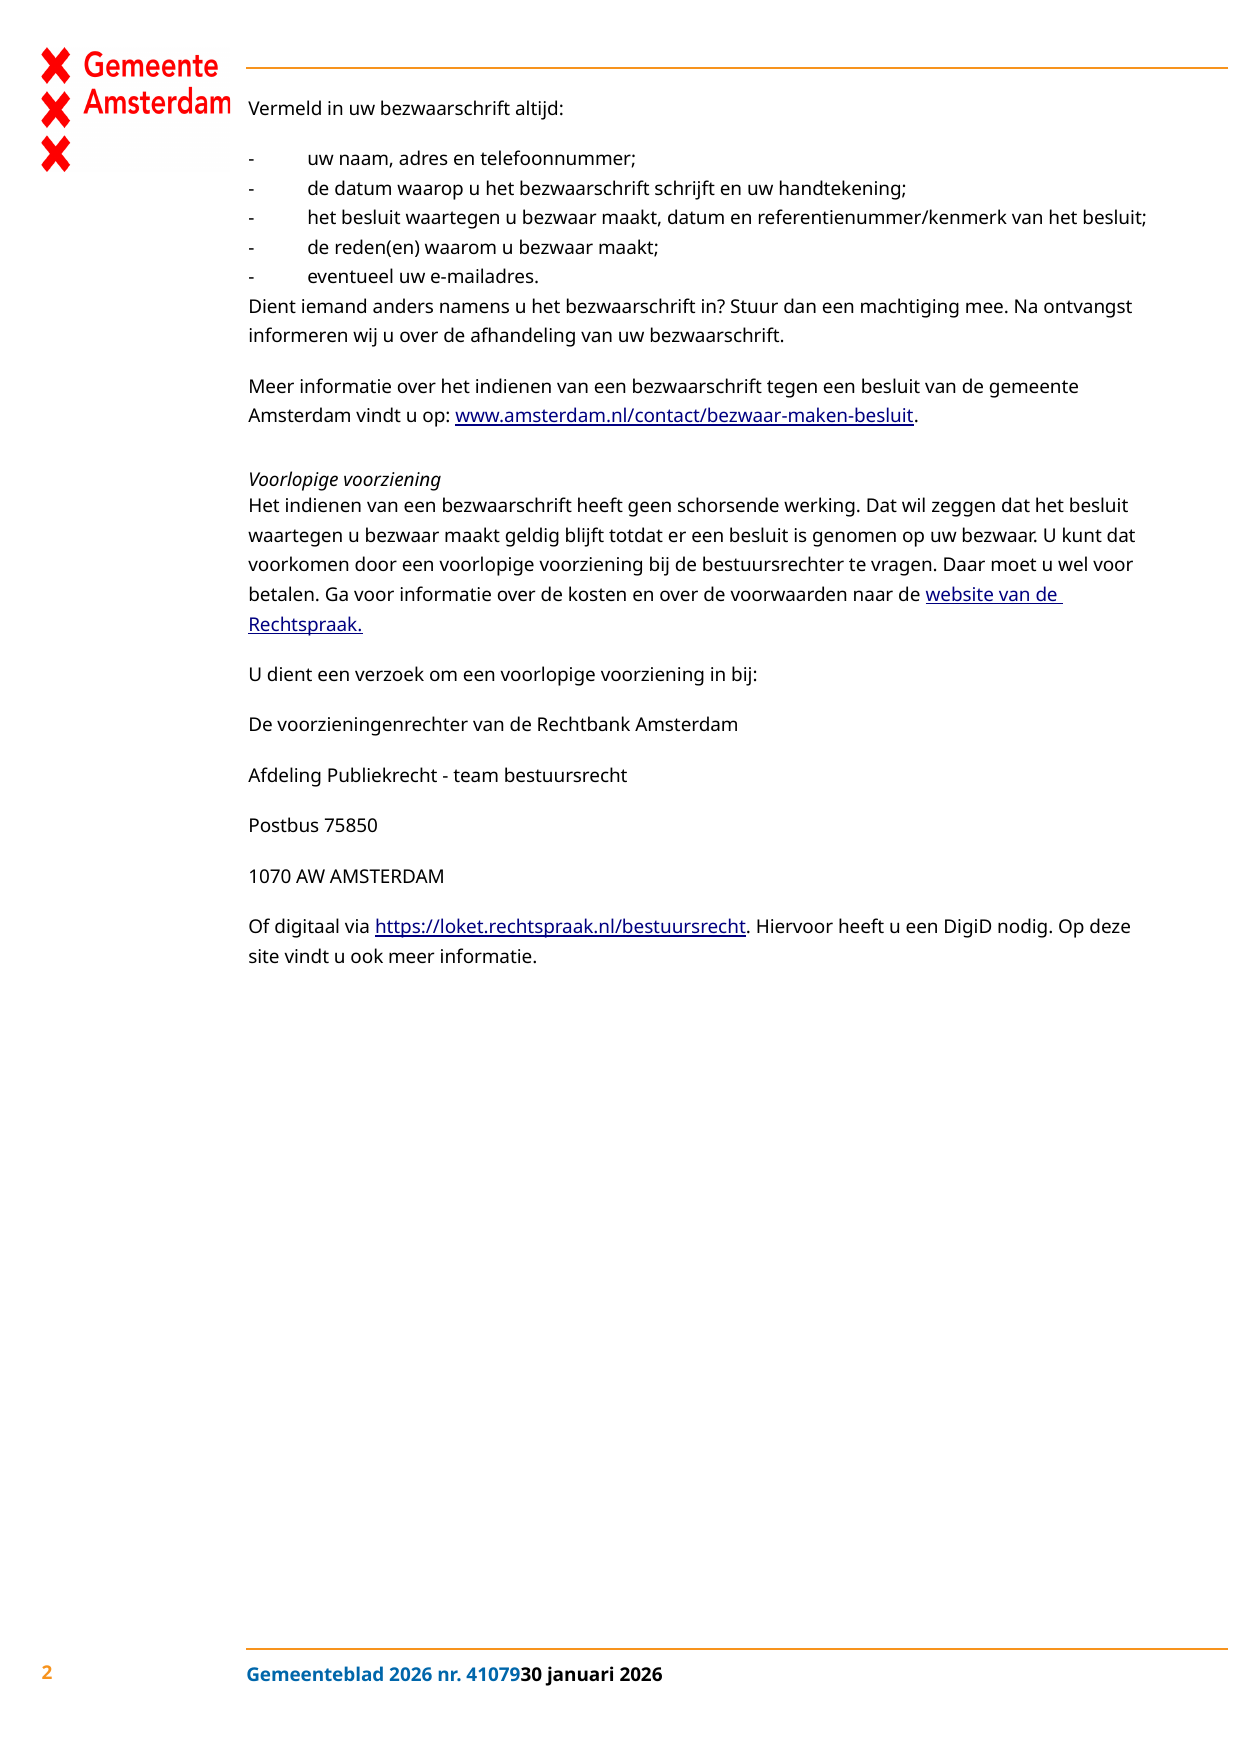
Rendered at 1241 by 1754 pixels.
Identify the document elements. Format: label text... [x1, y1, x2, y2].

list de datum waarop u het bezwaarschrift schrijft en uw handtekening; [248, 175, 1152, 201]
text Afdeling Publiekrecht - team bestuursrecht [248, 762, 1152, 788]
list eventueel uw e-mailadres. [248, 263, 1152, 289]
text Voorlopige voorziening [248, 467, 1152, 492]
text Meer informatie over het indienen van een bezwaarschrift tegen een besluit van de gemeente Amsterdam vindt u op: www.amsterdam.nl/contact/bezwaar-maken-besluit. [248, 373, 1152, 428]
text Postbus 75850 [248, 812, 1152, 838]
text Het indienen van een bezwaarschrift heeft geen schorsende werking. Dat wil zeggen dat het besluit waartegen u bezwaar maakt geldig blijft totdat er een besluit is genomen op uw bezwaar. U kunt dat voorkomen door een voorlopige voorziening bij de bestuursrechter te vragen. Daar moet u wel voor betalen. Ga voor informatie over de kosten en over de voorwaarden naar de website van de Rechtspraak. [248, 492, 1152, 636]
list de reden(en) waarom u bezwaar maakt; [248, 234, 1152, 260]
text Of digitaal via https://loket.rechtspraak.nl/bestuursrecht. Hiervoor heeft u een DigiD nodig. Op deze site vindt u ook meer informatie. [248, 913, 1152, 968]
text U dient een verzoek om een voorlopige voorziening in bij: [248, 661, 1152, 687]
text 1070 AW AMSTERDAM [248, 863, 1152, 888]
text Dient iemand anders namens u het bezwaarschrift in? Stuur dan een machtiging mee. Na ontvangst informeren wij u over de afhandeling van uw bezwaarschrift. [248, 293, 1152, 348]
list uw naam, adres en telefoonnummer; [248, 145, 1152, 171]
list het besluit waartegen u bezwaar maakt, datum en referentienummer/kenmerk van het besluit; [248, 204, 1152, 230]
text De voorzieningenrechter van de Rechtbank Amsterdam [248, 712, 1152, 737]
text Vermeld in uw bezwaarschrift altijd: [248, 95, 1152, 121]
picture [41, 47, 231, 172]
